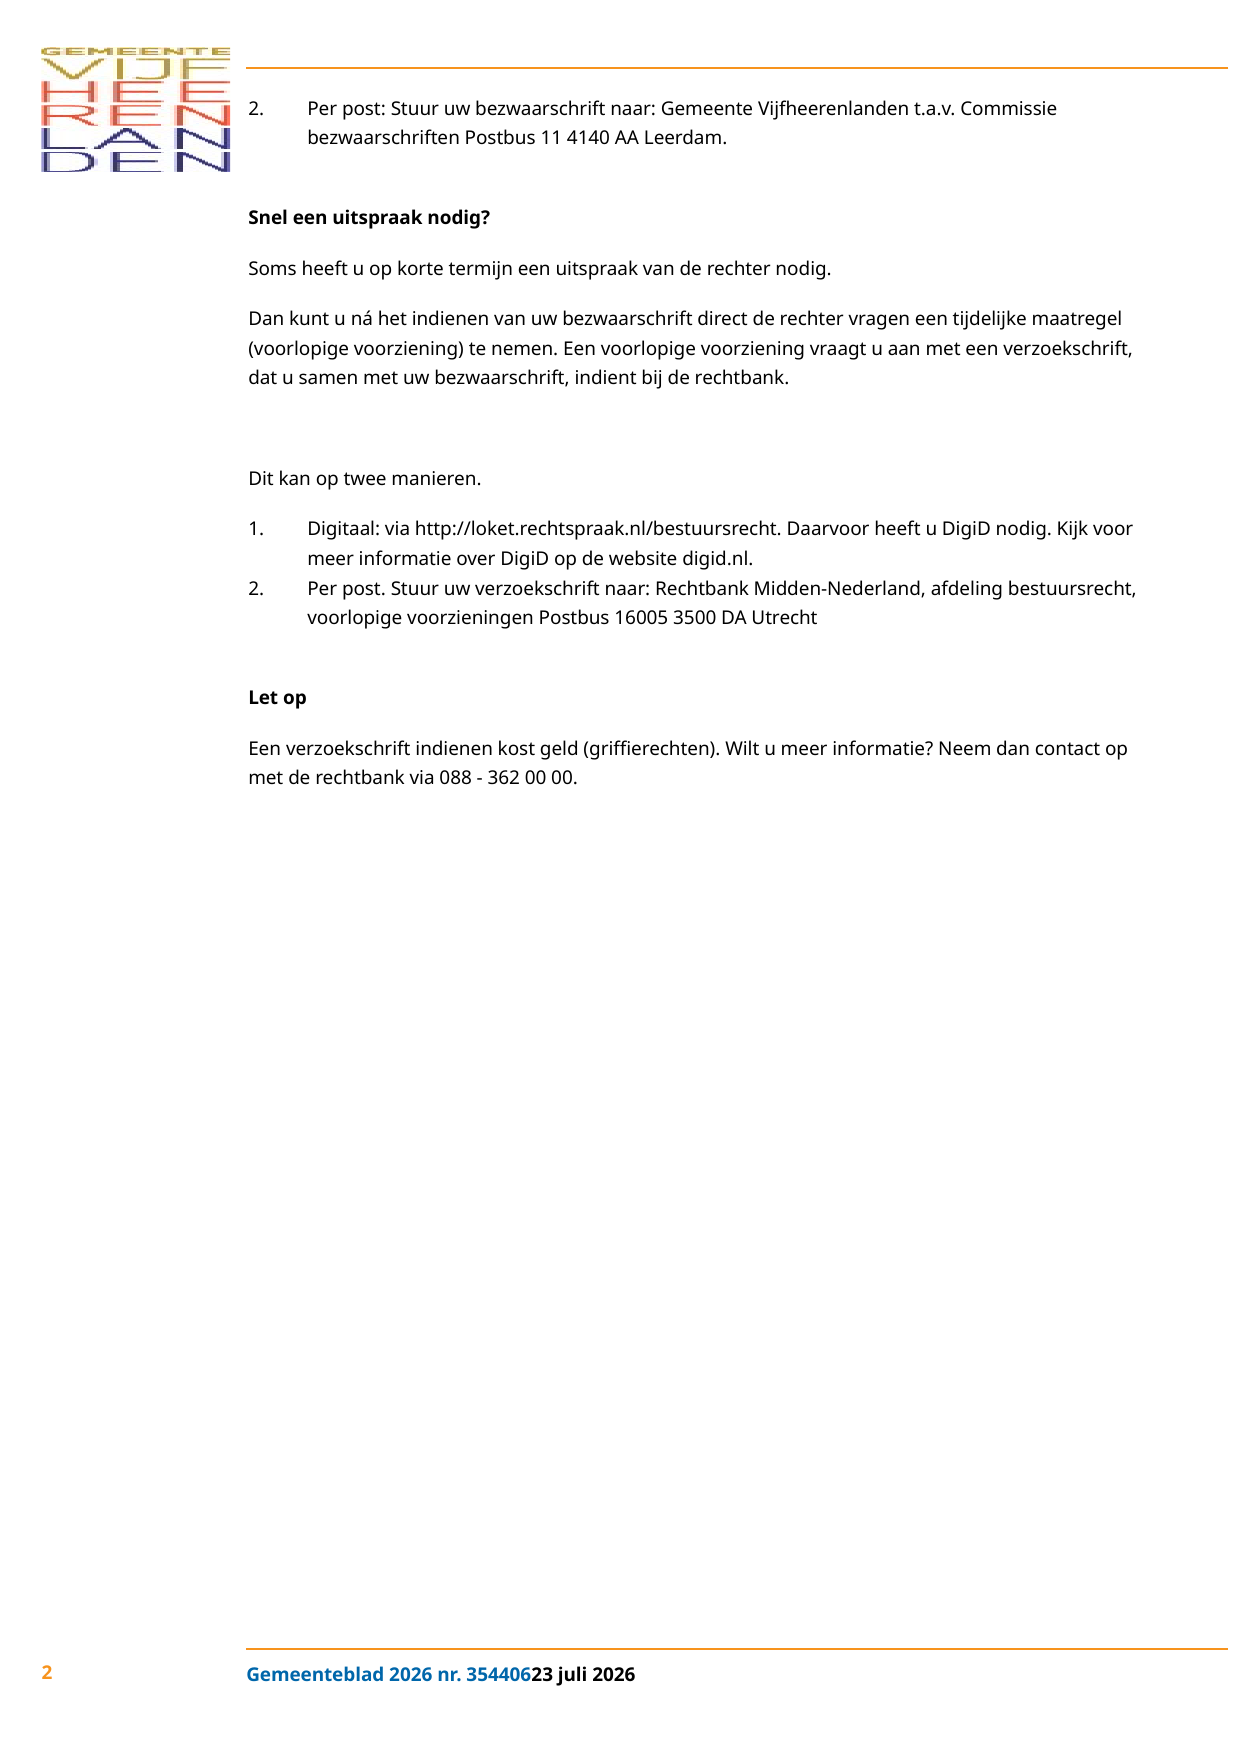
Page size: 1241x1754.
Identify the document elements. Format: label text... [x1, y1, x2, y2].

list Digitaal: via http://loket.rechtspraak.nl/bestuursrecht. Daarvoor heeft u DigiD nodig. Kijk voor meer informatie over DigiD op de website digid.nl. [248, 516, 1152, 571]
text Let op [248, 684, 1152, 710]
list Per post. Stuur uw verzoekschrift naar: Rechtbank Midden-Nederland, afdeling bestuursrecht, voorlopige voorzieningen Postbus 16005 3500 DA Utrecht [248, 575, 1152, 630]
text Een verzoekschrift indienen kost geld (griffierechten). Wilt u meer informatie? Neem dan contact op met de rechtbank via 088 - 362 00 00. [248, 735, 1152, 790]
text Snel een uitspraak nodig? [248, 204, 1152, 230]
picture [41, 47, 231, 172]
text Dan kunt u ná het indienen van uw bezwaarschrift direct de rechter vragen een tijdelijke maatregel (voorlopige voorziening) te nemen. Een voorlopige voorziening vraagt u aan met een verzoekschrift, dat u samen met uw bezwaarschrift, indient bij de rechtbank. [248, 305, 1152, 390]
text Dit kan op twee manieren. [248, 465, 1152, 491]
list Per post: Stuur uw bezwaarschrift naar: Gemeente Vijfheerenlanden t.a.v. Commissie bezwaarschriften Postbus 11 4140 AA Leerdam. [248, 95, 1152, 150]
text Soms heeft u op korte termijn een uitspraak van de rechter nodig. [248, 255, 1152, 281]
